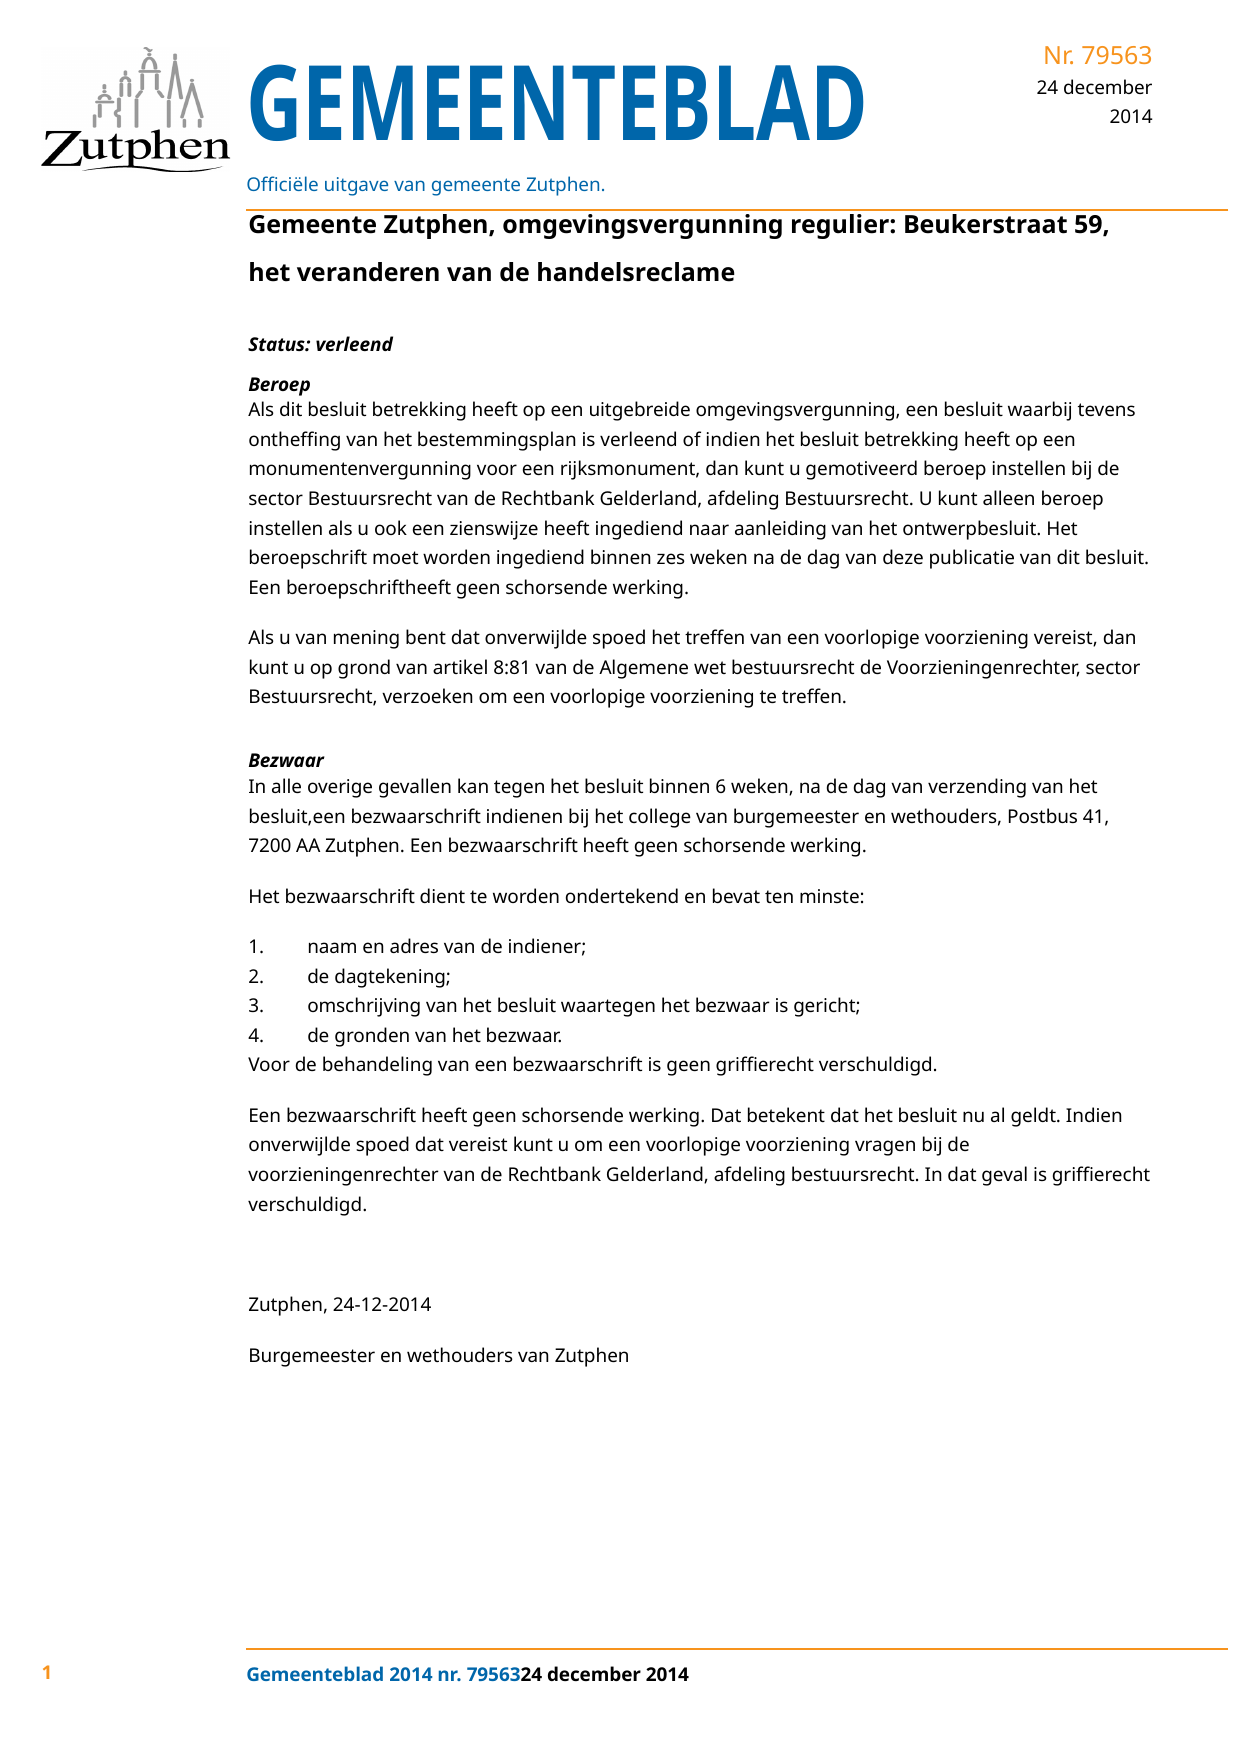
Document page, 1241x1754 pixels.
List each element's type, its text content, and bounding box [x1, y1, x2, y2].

text In alle overige gevallen kan tegen het besluit binnen 6 weken, na de dag van verzending van het besluit,een bezwaarschrift indienen bij het college van burgemeester en wethouders, Postbus 41, 7200 AA Zutphen. Een bezwaarschrift heeft geen schorsende werking. [248, 773, 1152, 858]
text Beroep [248, 371, 1152, 396]
list omschrijving van het besluit waartegen het bezwaar is gericht; [248, 992, 1152, 1018]
text Als u van mening bent dat onverwijlde spoed het treffen van een voorlopige voorziening vereist, dan kunt u op grond van artikel 8:81 van de Algemene wet bestuursrecht de Voorzieningenrechter, sector Bestuursrecht, verzoeken om een voorlopige voorziening te treffen. [248, 624, 1152, 709]
text Bezwaar [248, 747, 1152, 773]
text Een bezwaarschrift heeft geen schorsende werking. Dat betekent dat het besluit nu al geldt. Indien onverwijlde spoed dat vereist kunt u om een voorlopige voorziening vragen bij de voorzieningenrechter van de Rechtbank Gelderland, afdeling bestuursrecht. In dat geval is griffierecht verschuldigd. [248, 1102, 1152, 1216]
text Status: verleend [248, 331, 1152, 357]
text Het bezwaarschrift dient te worden ondertekend en bevat ten minste: [248, 883, 1152, 908]
list naam en adres van de indiener; [248, 933, 1152, 959]
text Zutphen, 24-12-2014 [248, 1292, 1152, 1317]
text Gemeente Zutphen, omgevingsvergunning regulier: Beukerstraat 59, het veranderen van de handelsreclame [248, 211, 1152, 288]
picture [41, 47, 231, 172]
text Burgemeester en wethouders van Zutphen [248, 1342, 1152, 1368]
text Voor de behandeling van een bezwaarschrift is geen griffierecht verschuldigd. [248, 1052, 1152, 1077]
list de dagtekening; [248, 963, 1152, 988]
text Als dit besluit betrekking heeft op een uitgebreide omgevingsvergunning, een besluit waarbij tevens ontheffing van het bestemmingsplan is verleend of indien het besluit betrekking heeft op een monumentenvergunning voor een rijksmonument, dan kunt u gemotiveerd beroep instellen bij de sector Bestuursrecht van de Rechtbank Gelderland, afdeling Bestuursrecht. U kunt alleen beroep instellen als u ook een zienswijze heeft ingediend naar aanleiding van het ontwerpbesluit. Het beroepschrift moet worden ingediend binnen zes weken na de dag van deze publicatie van dit besluit. Een beroepschriftheeft geen schorsende werking. [248, 396, 1152, 600]
list de gronden van het bezwaar. [248, 1022, 1152, 1048]
